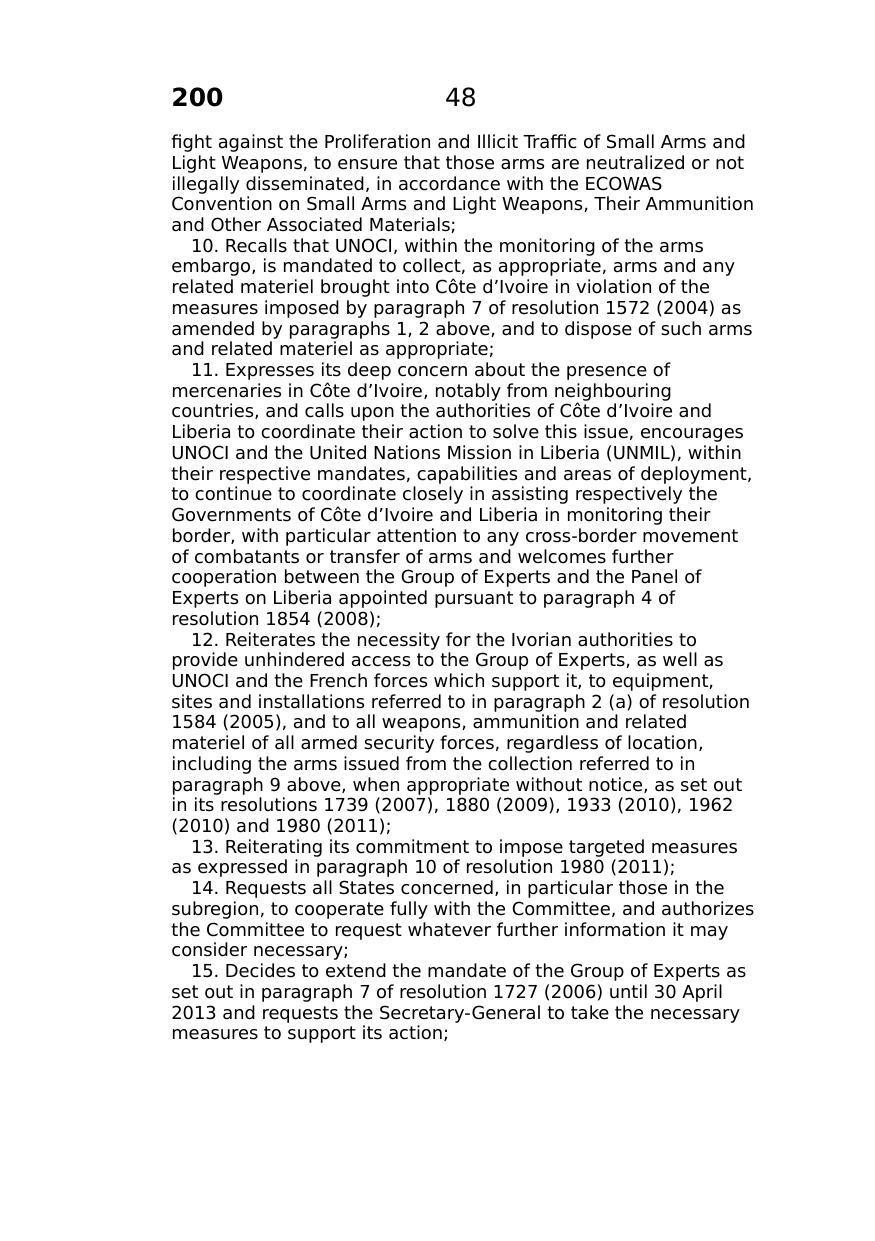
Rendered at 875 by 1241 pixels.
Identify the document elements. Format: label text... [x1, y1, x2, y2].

text 14. Requests all States concerned, in particular those in the subregion, to cooperate fully with the Committee, and authorizes the Committee to request whatever further information it may consider necessary; [171, 878, 756, 961]
text 15. Decides to extend the mandate of the Group of Experts as set out in paragraph 7 of resolution 1727 (2006) until 30 April 2013 and requests the Secretary-General to take the necessary measures to support its action; [171, 961, 756, 1044]
text 11. Expresses its deep concern about the presence of mercenaries in Côte d’Ivoire, notably from neighbouring countries, and calls upon the authorities of Côte d’Ivoire and Liberia to coordinate their action to solve this issue, encourages UNOCI and the United Nations Mission in Liberia (UNMIL), within their respective mandates, capabilities and areas of deployment, to continue to coordinate closely in assisting respectively the Governments of Côte d’Ivoire and Liberia in monitoring their border, with particular attention to any cross-border movement of combatants or transfer of arms and welcomes further cooperation between the Group of Experts and the Panel of Experts on Liberia appointed pursuant to paragraph 4 of resolution 1854 (2008); [171, 360, 756, 629]
text 12. Reiterates the necessity for the Ivorian authorities to provide unhindered access to the Group of Experts, as well as UNOCI and the French forces which support it, to equipment, sites and installations referred to in paragraph 2 (a) of resolution 1584 (2005), and to all weapons, ammunition and related materiel of all armed security forces, regardless of location, including the arms issued from the collection referred to in paragraph 9 above, when appropriate without notice, as set out in its resolutions 1739 (2007), 1880 (2009), 1933 (2010), 1962 (2010) and 1980 (2011); [171, 629, 756, 837]
text 13. Reiterating its commitment to impose targeted measures as expressed in paragraph 10 of resolution 1980 (2011); [171, 837, 756, 878]
text fight against the Proliferation and Illicit Traffic of Small Arms and Light Weapons, to ensure that those arms are neutralized or not illegally disseminated, in accordance with the ECOWAS Convention on Small Arms and Light Weapons, Their Ammunition and Other Associated Materials; [171, 132, 756, 236]
text 10. Recalls that UNOCI, within the monitoring of the arms embargo, is mandated to collect, as appropriate, arms and any related materiel brought into Côte d’Ivoire in violation of the measures imposed by paragraph 7 of resolution 1572 (2004) as amended by paragraphs 1, 2 above, and to dispose of such arms and related materiel as appropriate; [171, 236, 756, 360]
